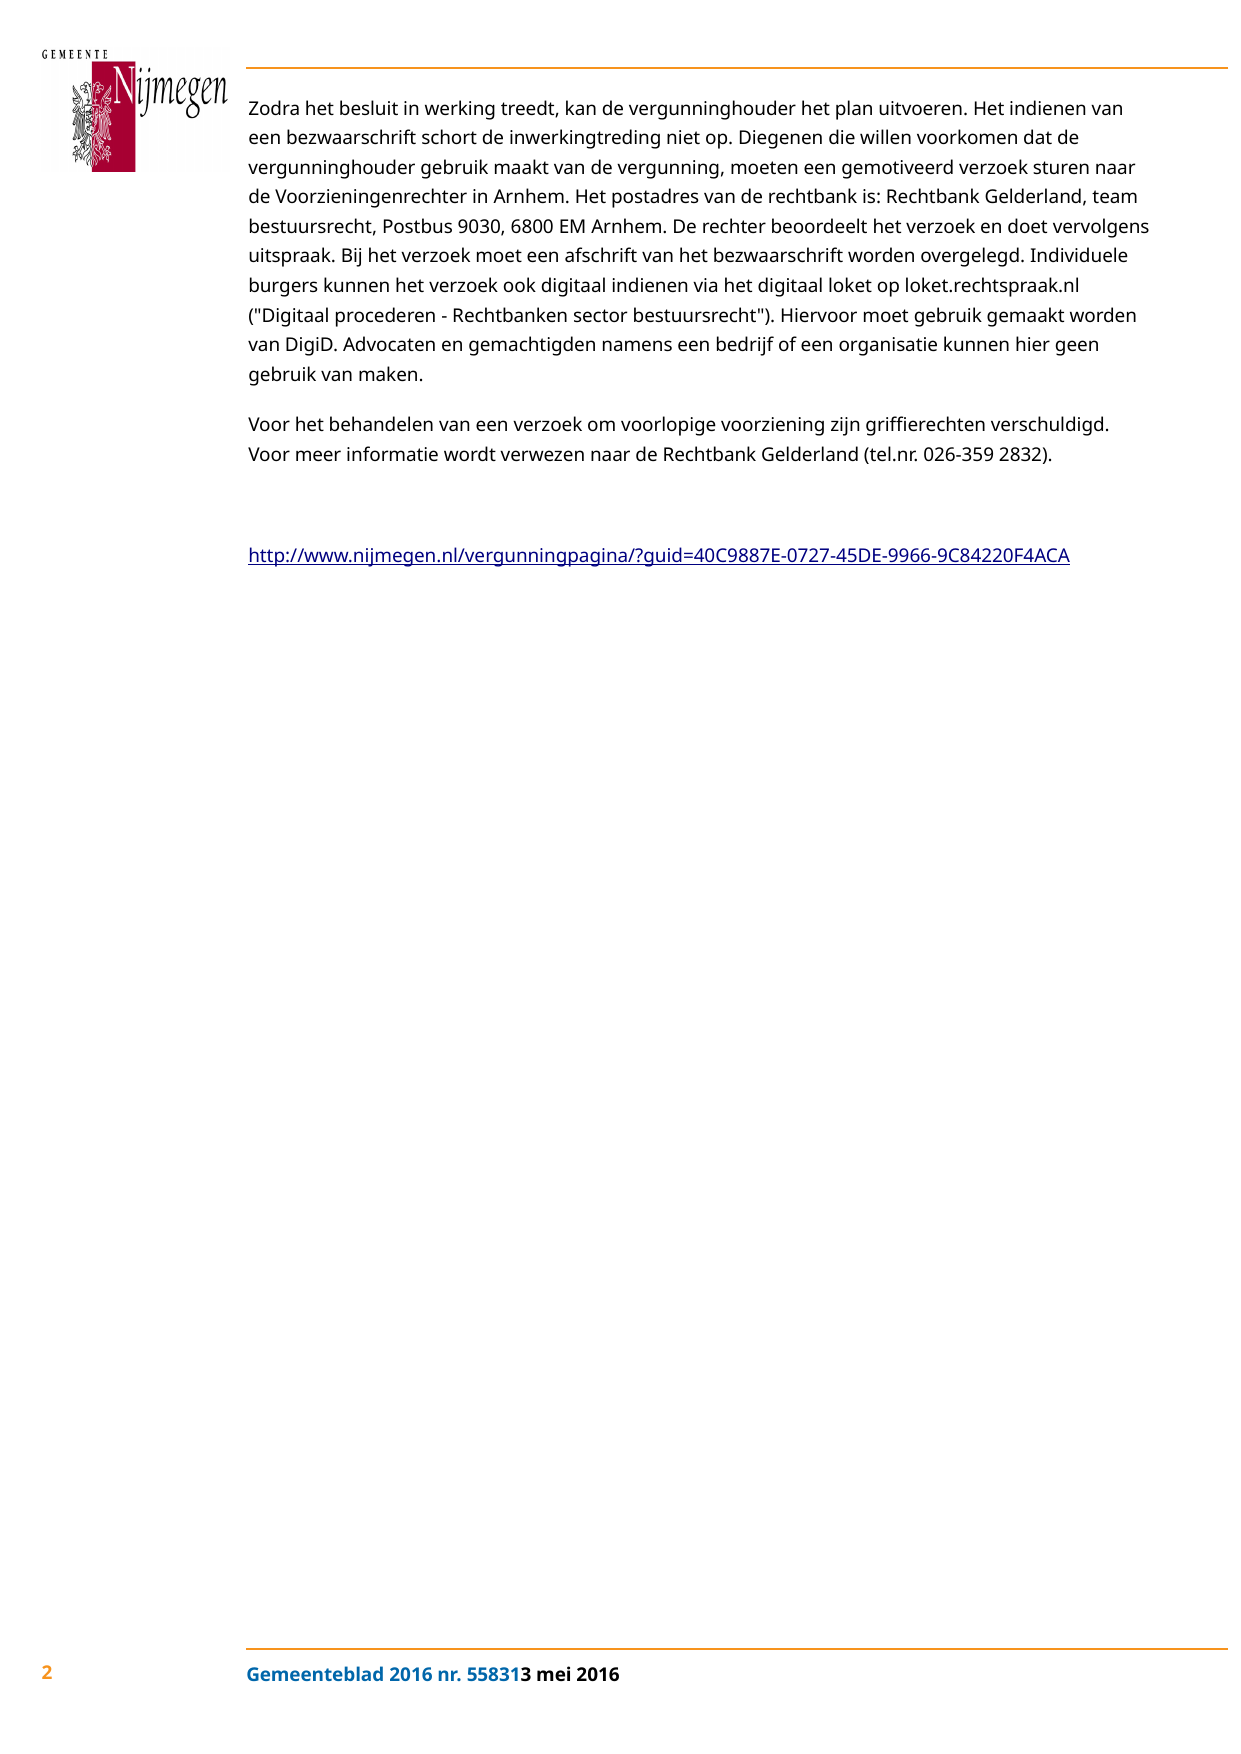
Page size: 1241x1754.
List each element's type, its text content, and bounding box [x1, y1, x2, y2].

text Zodra het besluit in werking treedt, kan de vergunninghouder het plan uitvoeren. Het indienen van een bezwaarschrift schort de inwerkingtreding niet op. Diegenen die willen voorkomen dat de vergunninghouder gebruik maakt van de vergunning, moeten een gemotiveerd verzoek sturen naar de Voorzieningenrechter in Arnhem. Het postadres van de rechtbank is: Rechtbank Gelderland, team bestuursrecht, Postbus 9030, 6800 EM Arnhem. De rechter beoordeelt het verzoek en doet vervolgens uitspraak. Bij het verzoek moet een afschrift van het bezwaarschrift worden overgelegd. Individuele burgers kunnen het verzoek ook digitaal indienen via het digitaal loket op loket.rechtspraak.nl ("Digitaal procederen - Rechtbanken sector bestuursrecht"). Hiervoor moet gebruik gemaakt worden van DigiD. Advocaten en gemachtigden namens een bedrijf of een organisatie kunnen hier geen gebruik van maken. [248, 95, 1152, 387]
text Voor het behandelen van een verzoek om voorlopige voorziening zijn griffierechten verschuldigd. Voor meer informatie wordt verwezen naar de Rechtbank Gelderland (tel.nr. 026-359 2832). [248, 411, 1152, 467]
picture [41, 47, 231, 172]
text http://www.nijmegen.nl/vergunningpagina/?guid=40C9887E-0727-45DE-9966-9C84220F4ACA [248, 542, 1152, 568]
